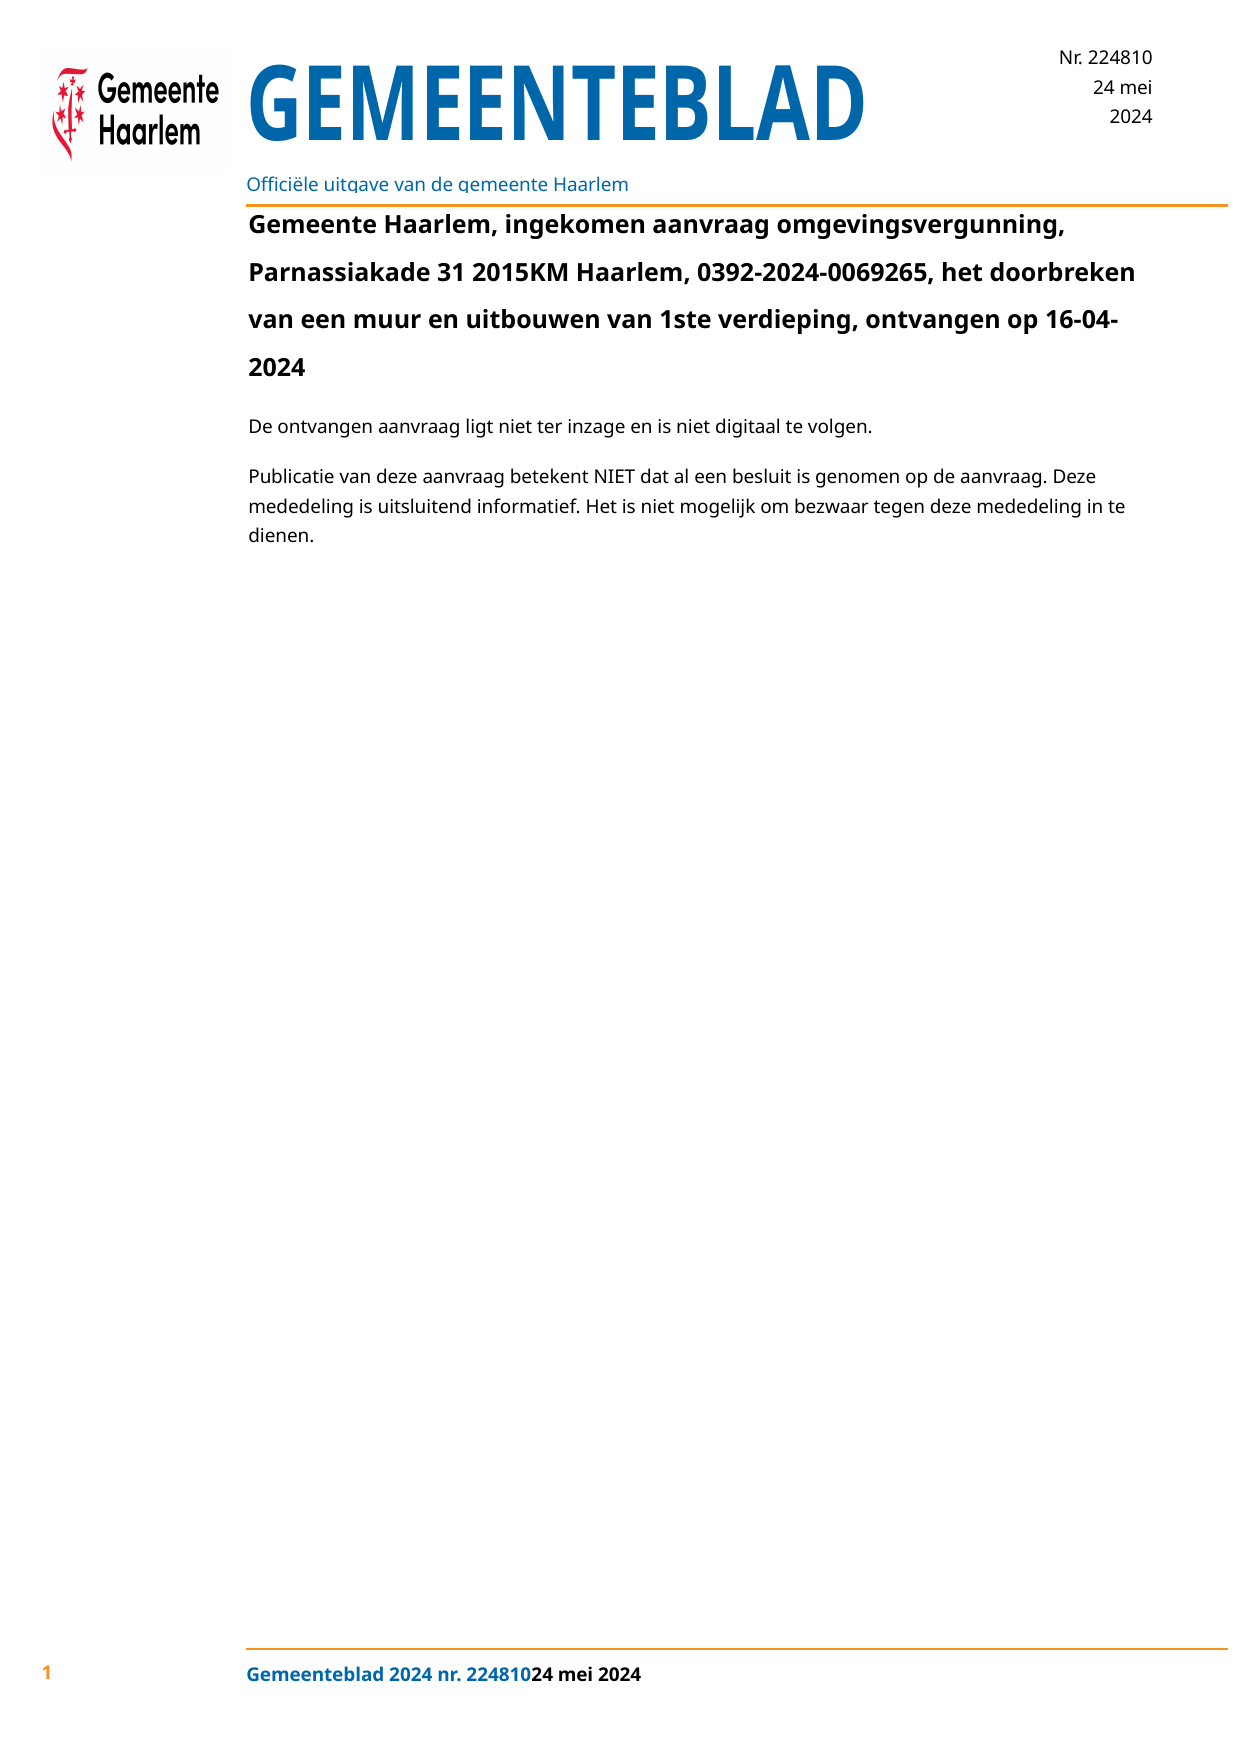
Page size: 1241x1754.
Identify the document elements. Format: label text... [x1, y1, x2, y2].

text De ontvangen aanvraag ligt niet ter inzage en is niet digitaal te volgen. [248, 413, 1152, 439]
picture [41, 47, 231, 172]
text Gemeente Haarlem, ingekomen aanvraag omgevingsvergunning, Parnassiakade 31 2015KM Haarlem, 0392-2024-0069265, het doorbreken van een muur en uitbouwen van 1ste verdieping, ontvangen op 16-04-2024 [248, 207, 1152, 384]
text Publicatie van deze aanvraag betekent NIET dat al een besluit is genomen op de aanvraag. Deze mededeling is uitsluitend informatief. Het is niet mogelijk om bezwaar tegen deze mededeling in te dienen. [248, 463, 1152, 548]
